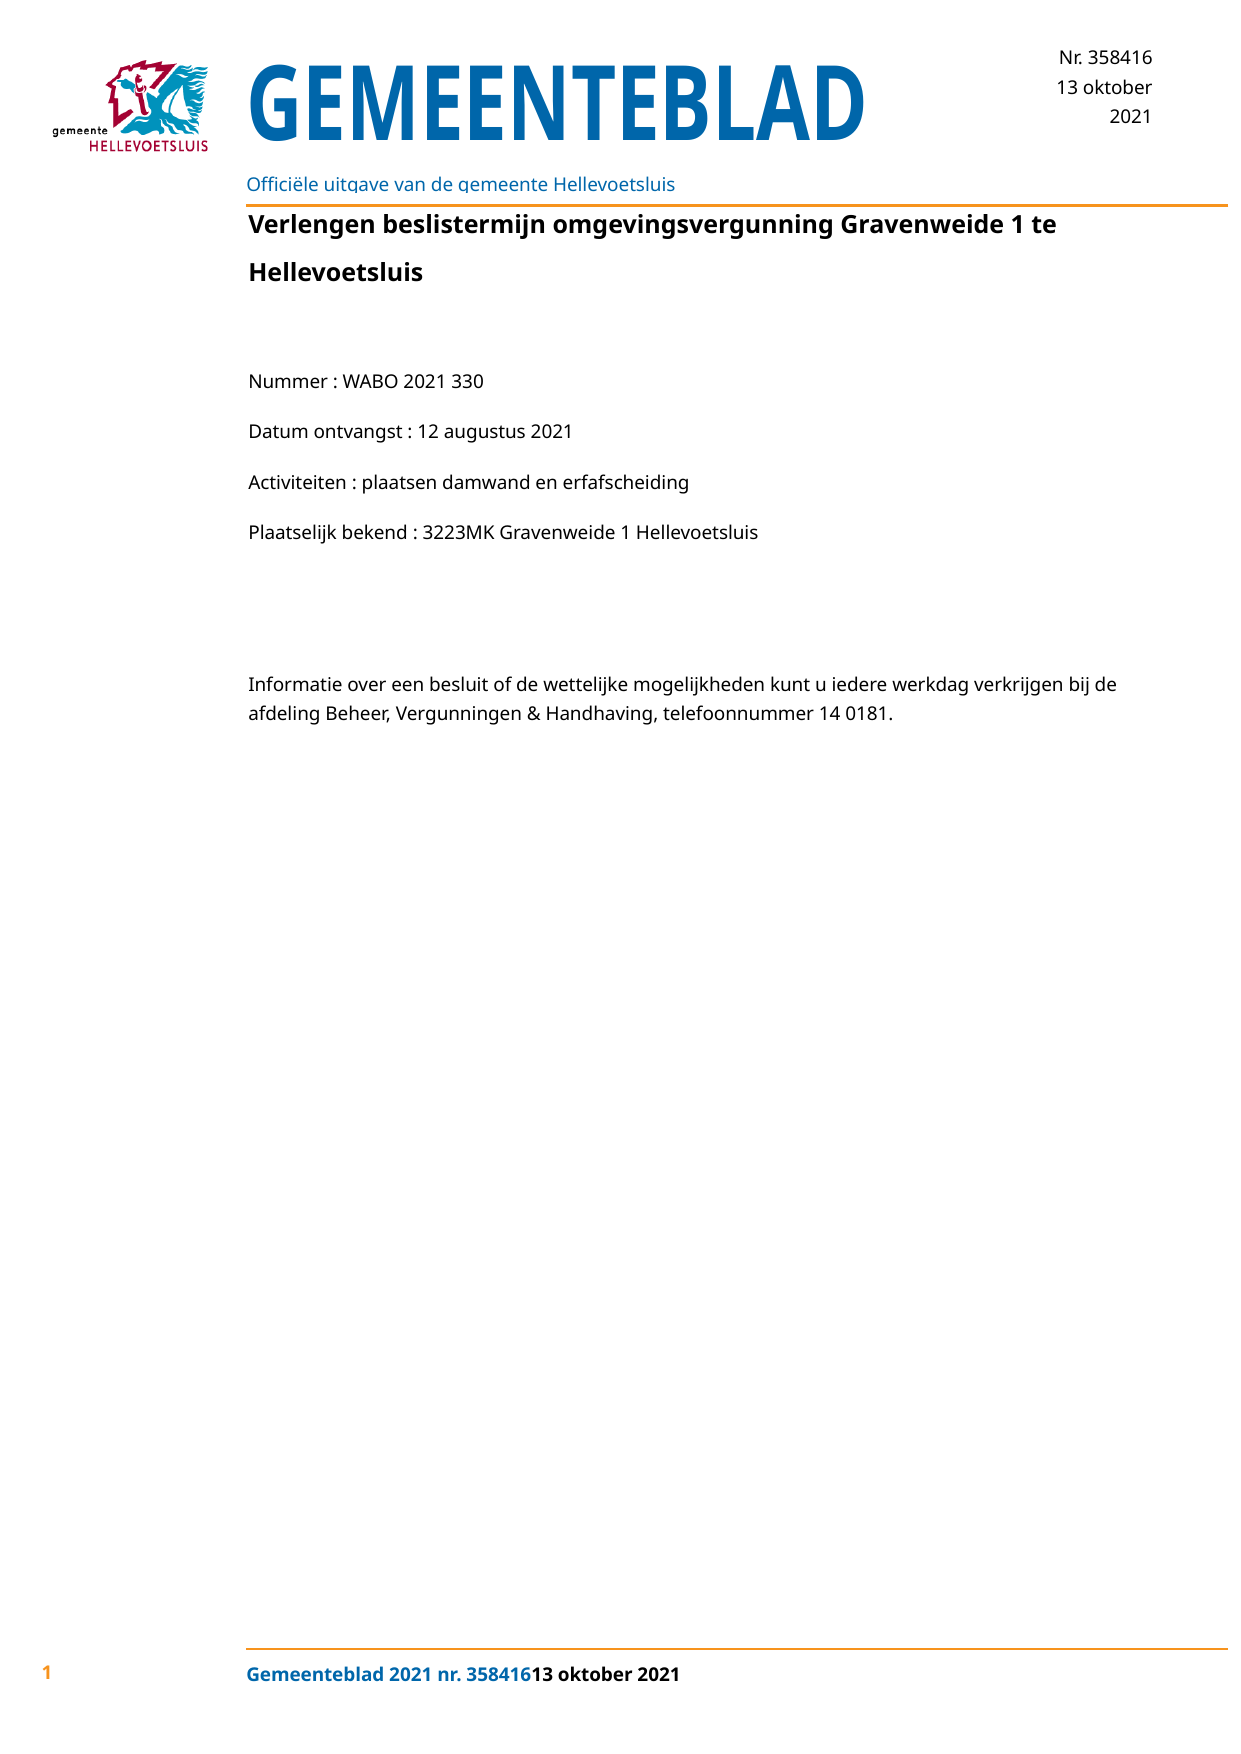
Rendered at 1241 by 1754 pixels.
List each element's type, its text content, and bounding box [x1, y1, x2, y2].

text Activiteiten : plaatsen damwand en erfafscheiding [248, 469, 1152, 495]
picture [41, 47, 231, 172]
text Verlengen beslistermijn omgevingsvergunning Gravenweide 1 te Hellevoetsluis [248, 207, 1152, 288]
text Nummer : WABO 2021 330 [248, 368, 1152, 394]
text Informatie over een besluit of de wettelijke mogelijkheden kunt u iedere werkdag verkrijgen bij de afdeling Beheer, Vergunningen & Handhaving, telefoonnummer 14 0181. [248, 671, 1152, 726]
text Datum ontvangst : 12 augustus 2021 [248, 419, 1152, 444]
text Plaatselijk bekend : 3223MK Gravenweide 1 Hellevoetsluis [248, 519, 1152, 545]
